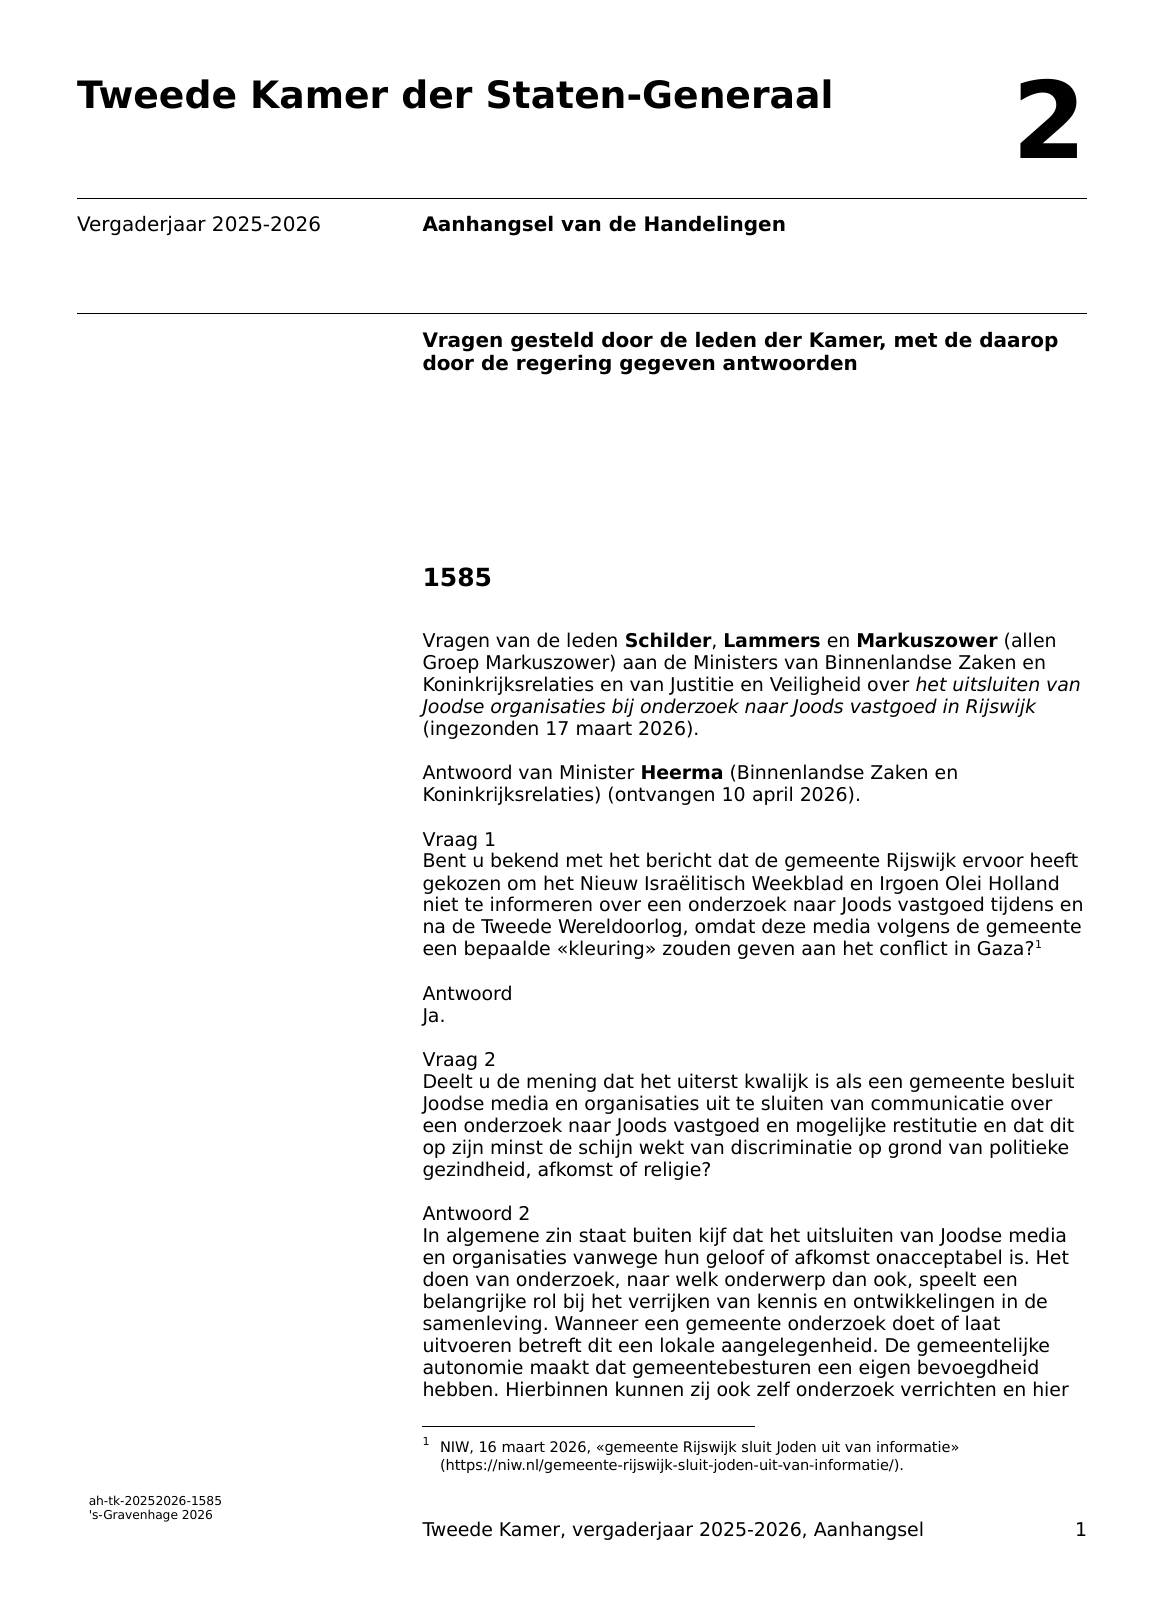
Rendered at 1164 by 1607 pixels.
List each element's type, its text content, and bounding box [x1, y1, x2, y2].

table_cell Vragen gesteld door de leden der Kamer, met de daarop door de regering gegeven antwoorden [422, 314, 1087, 375]
table_header 2 [886, 59, 1087, 198]
text Antwoord 2 [422, 1203, 1087, 1225]
text 1585 [422, 563, 1087, 592]
table_cell Vergaderjaar 2025-2026 [77, 199, 422, 313]
text Bent u bekend met het bericht dat de gemeente Rijswijk ervoor heeft gekozen om het Nieuw Israëlitisch Weekblad en Irgoen Olei Holland niet te informeren over een onderzoek naar Joods vastgoed tijdens en na de Tweede Wereldoorlog, omdat deze media volgens de gemeente een bepaalde «kleuring» zouden geven aan het conflict in Gaza? [422, 850, 1087, 960]
table_header Tweede Kamer der Staten-Generaal [77, 59, 886, 198]
text Vraag 2 [422, 1049, 1087, 1071]
table_cell [77, 314, 422, 375]
text 's-Gravenhage 2026 [88, 1508, 323, 1522]
text ah-tk-20252026-1585 [88, 1494, 323, 1508]
text Ja. [422, 1004, 1087, 1026]
table_cell Aanhangsel van de Handelingen [422, 199, 1087, 313]
text Vraag 1 [422, 828, 1087, 850]
text Antwoord van Minister Heerma (Binnenlandse Zaken en Koninkrijksrelaties) (ontvangen 10 april 2026). [422, 762, 1087, 806]
text In algemene zin staat buiten kijf dat het uitsluiten van Joodse media en organisaties vanwege hun geloof of afkomst onacceptabel is. Het doen van onderzoek, naar welk onderwerp dan ook, speelt een belangrijke rol bij het verrijken van kennis en ontwikkelingen in de samenleving. Wanneer een gemeente onderzoek doet of laat uitvoeren betreft dit een lokale aangelegenheid. De gemeentelijke autonomie maakt dat gemeentebesturen een eigen bevoegdheid hebben. Hierbinnen kunnen zij ook zelf onderzoek verrichten en hier [422, 1225, 1087, 1401]
text NIW, 16 maart 2026, «gemeente Rijswijk sluit Joden uit van informatie» (https://niw.nl/gemeente-rijswijk-sluit-joden-uit-van-informatie/). [422, 1435, 1087, 1474]
text Vragen van de leden Schilder, Lammers en Markuszower (allen Groep Markuszower) aan de Ministers van Binnenlandse Zaken en Koninkrijksrelaties en van Justitie en Veiligheid over het uitsluiten van Joodse organisaties bij onderzoek naar Joods vastgoed in Rijswijk (ingezonden 17 maart 2026). [422, 630, 1087, 740]
text Deelt u de mening dat het uiterst kwalijk is als een gemeente besluit Joodse media en organisaties uit te sluiten van communicatie over een onderzoek naar Joods vastgoed en mogelijke restitutie en dat dit op zijn minst de schijn wekt van discriminatie op grond van politieke gezindheid, afkomst of religie? [422, 1071, 1087, 1181]
text Antwoord [422, 982, 1087, 1004]
